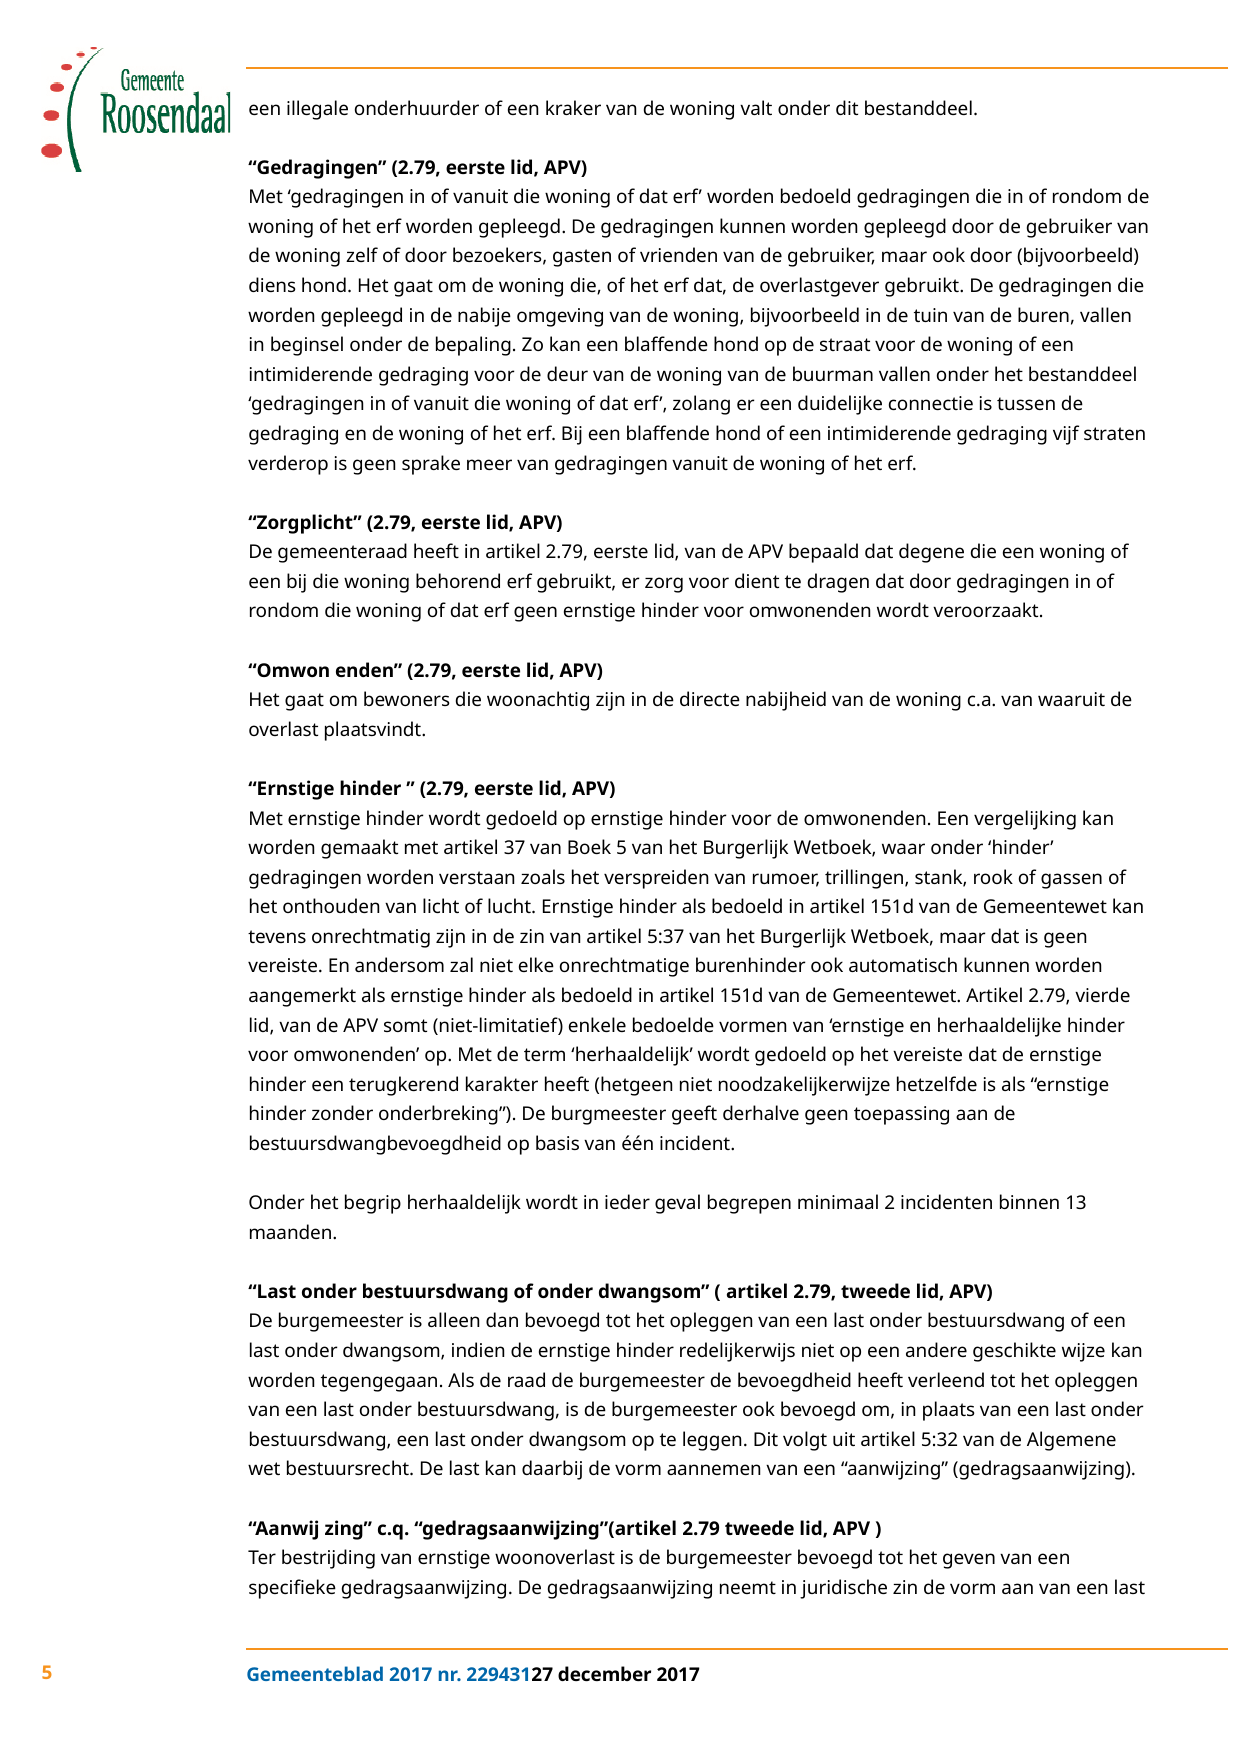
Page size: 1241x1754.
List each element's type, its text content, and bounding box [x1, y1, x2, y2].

text “Ernstige hinder ” (2.79, eerste lid, APV) [248, 775, 1152, 801]
text “Gedragingen” (2.79, eerste lid, APV) [248, 154, 1152, 180]
text “Zorgplicht” (2.79, eerste lid, APV) [248, 509, 1152, 535]
picture [41, 47, 231, 172]
text De burgemeester is alleen dan bevoegd tot het opleggen van een last onder bestuursdwang of een last onder dwangsom, indien de ernstige hinder redelijkerwijs niet op een andere geschikte wijze kan worden tegengegaan. Als de raad de burgemeester de bevoegdheid heeft verleend tot het opleggen van een last onder bestuursdwang, is de burgemeester ook bevoegd om, in plaats van een last onder bestuursdwang, een last onder dwangsom op te leggen. Dit volgt uit artikel 5:32 van de Algemene wet bestuursrecht. De last kan daarbij de vorm aannemen van een “aanwijzing” (gedragsaanwijzing). [248, 1308, 1152, 1481]
text “Aanwij zing” c.q. “gedragsaanwijzing”(artikel 2.79 tweede lid, APV ) [248, 1515, 1152, 1541]
text “Omwon enden” (2.79, eerste lid, APV) [248, 657, 1152, 683]
text Het gaat om bewoners die woonachtig zijn in de directe nabijheid van de woning c.a. van waaruit de overlast plaatsvindt. [248, 686, 1152, 742]
text De gemeenteraad heeft in artikel 2.79, eerste lid, van de APV bepaald dat degene die een woning of een bij die woning behorend erf gebruikt, er zorg voor dient te dragen dat door gedragingen in of rondom die woning of dat erf geen ernstige hinder voor omwonenden wordt veroorzaakt. [248, 538, 1152, 623]
text Onder het begrip herhaaldelijk wordt in ieder geval begrepen minimaal 2 incidenten binnen 13 maanden. [248, 1189, 1152, 1245]
text een illegale onderhuurder of een kraker van de woning valt onder dit bestanddeel. [248, 95, 1152, 121]
text Met ernstige hinder wordt gedoeld op ernstige hinder voor de omwonenden. Een vergelijking kan worden gemaakt met artikel 37 van Boek 5 van het Burgerlijk Wetboek, waar onder ‘hinder’ gedragingen worden verstaan zoals het verspreiden van rumoer, trillingen, stank, rook of gassen of het onthouden van licht of lucht. Ernstige hinder als bedoeld in artikel 151d van de Gemeentewet kan tevens onrechtmatig zijn in de zin van artikel 5:37 van het Burgerlijk Wetboek, maar dat is geen vereiste. En andersom zal niet elke onrechtmatige burenhinder ook automatisch kunnen worden aangemerkt als ernstige hinder als bedoeld in artikel 151d van de Gemeentewet. Artikel 2.79, vierde lid, van de APV somt (niet-limitatief) enkele bedoelde vormen van ‘ernstige en herhaaldelijke hinder voor omwonenden’ op. Met de term ‘herhaaldelijk’ wordt gedoeld op het vereiste dat de ernstige hinder een terugkerend karakter heeft (hetgeen niet noodzakelijkerwijze hetzelfde is als “ernstige hinder zonder onderbreking”). De burgmeester geeft derhalve geen toepassing aan de bestuursdwangbevoegdheid op basis van één incident. [248, 805, 1152, 1156]
text Met ‘gedragingen in of vanuit die woning of dat erf’ worden bedoeld gedragingen die in of rondom de woning of het erf worden gepleegd. De gedragingen kunnen worden gepleegd door de gebruiker van de woning zelf of door bezoekers, gasten of vrienden van de gebruiker, maar ook door (bijvoorbeeld) diens hond. Het gaat om de woning die, of het erf dat, de overlastgever gebruikt. De gedragingen die worden gepleegd in de nabije omgeving van de woning, bijvoorbeeld in de tuin van de buren, vallen in beginsel onder de bepaling. Zo kan een blaffende hond op de straat voor de woning of een intimiderende gedraging voor de deur van de woning van de buurman vallen onder het bestanddeel ‘gedragingen in of vanuit die woning of dat erf’, zolang er een duidelijke connectie is tussen de gedraging en de woning of het erf. Bij een blaffende hond of een intimiderende gedraging vijf straten verderop is geen sprake meer van gedragingen vanuit de woning of het erf. [248, 183, 1152, 476]
text “Last onder bestuursdwang of onder dwangsom” ( artikel 2.79, tweede lid, APV) [248, 1278, 1152, 1304]
text Ter bestrijding van ernstige woonoverlast is de burgemeester bevoegd tot het geven van een specifieke gedragsaanwijzing. De gedragsaanwijzing neemt in juridische zin de vorm aan van een last [248, 1544, 1152, 1600]
